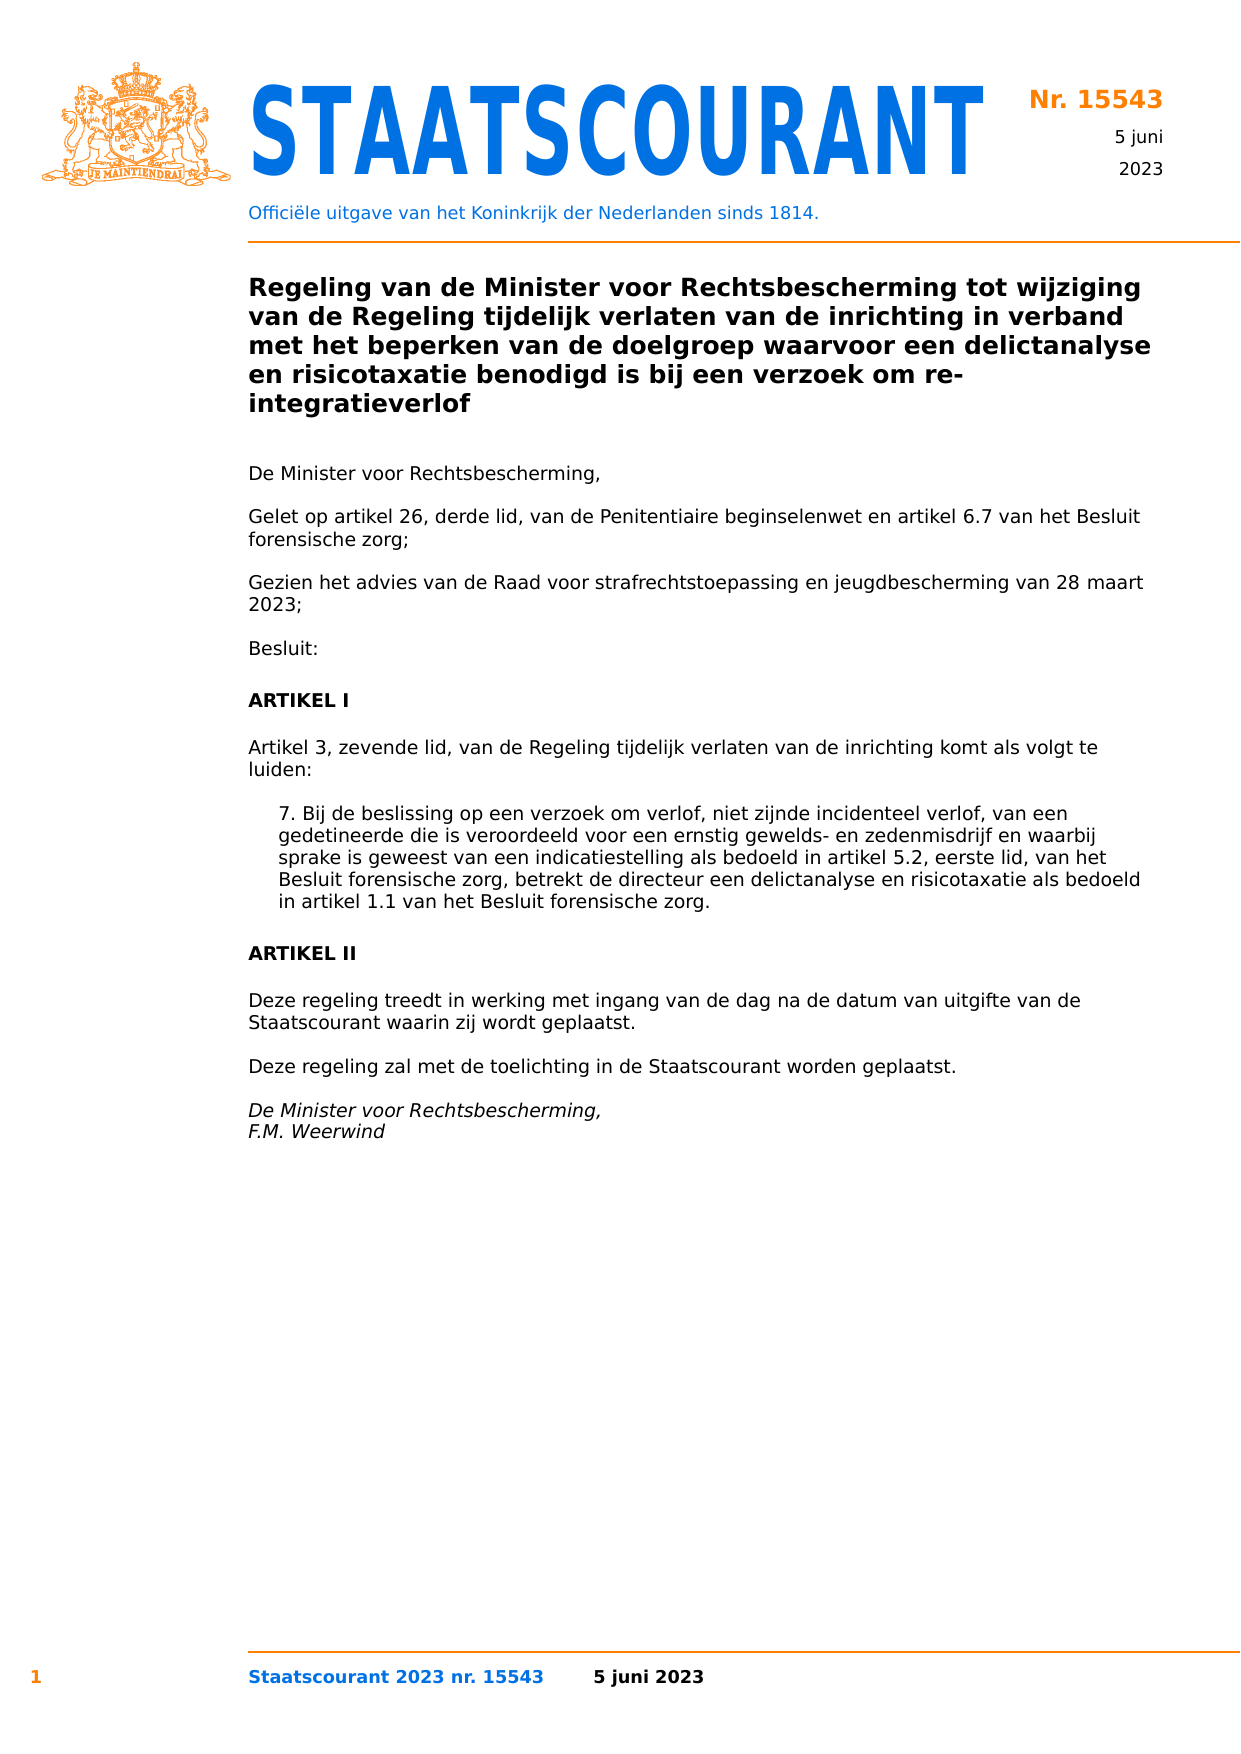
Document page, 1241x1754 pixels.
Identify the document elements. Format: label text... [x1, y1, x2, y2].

table_cell 2023 [998, 153, 1240, 203]
table_cell Officiële uitgave van het Koninkrijk der Nederlanden sinds 1814. [248, 203, 1240, 241]
text Deze regeling zal met de toelichting in de Staatscourant worden geplaatst. [248, 1056, 1163, 1078]
text 7. Bij de beslissing op een verzoek om verlof, niet zijnde incidenteel verlof, van een gedetineerde die is veroordeeld voor een ernstig gewelds- en zedenmisdrijf en waarbij sprake is geweest van een indicatiestelling als bedoeld in artikel 5.2, eerste lid, van het Besluit forensische zorg, betrekt de directeur een delictanalyse en risicotaxatie als bedoeld in artikel 1.1 van het Besluit forensische zorg. [278, 803, 1163, 913]
text Besluit: [248, 638, 1163, 660]
text Artikel 3, zevende lid, van de Regeling tijdelijk verlaten van de inrichting komt als volgt te luiden: [248, 737, 1163, 781]
text Deze regeling treedt in werking met ingang van de dag na de datum van uitgifte van de Staatscourant waarin zij wordt geplaatst. [248, 990, 1163, 1034]
subtitle ARTIKEL I [248, 690, 1163, 712]
table_header Nr. 15543 [998, 62, 1240, 121]
subtitle Regeling van de Minister voor Rechtsbescherming tot wijziging van de Regeling tijdelijk verlaten van de inrichting in verband met het beperken van de doelgroep waarvoor een delictanalyse en risicotaxatie benodigd is bij een verzoek om re-integratieverlof [248, 273, 1163, 419]
table_cell 5 juni [998, 121, 1240, 153]
table_header STAATSCOURANT [248, 62, 998, 203]
text De Minister voor Rechtsbescherming, [248, 463, 1163, 484]
subtitle ARTIKEL II [248, 943, 1163, 965]
text De Minister voor Rechtsbescherming, F.M. Weerwind [248, 1099, 1163, 1143]
table_header [25, 62, 248, 241]
picture [41, 62, 231, 186]
text Gezien het advies van de Raad voor strafrechtstoepassing en jeugdbescherming van 28 maart 2023; [248, 572, 1163, 616]
text Gelet op artikel 26, derde lid, van de Penitentiaire beginselenwet en artikel 6.7 van het Besluit forensische zorg; [248, 506, 1163, 550]
